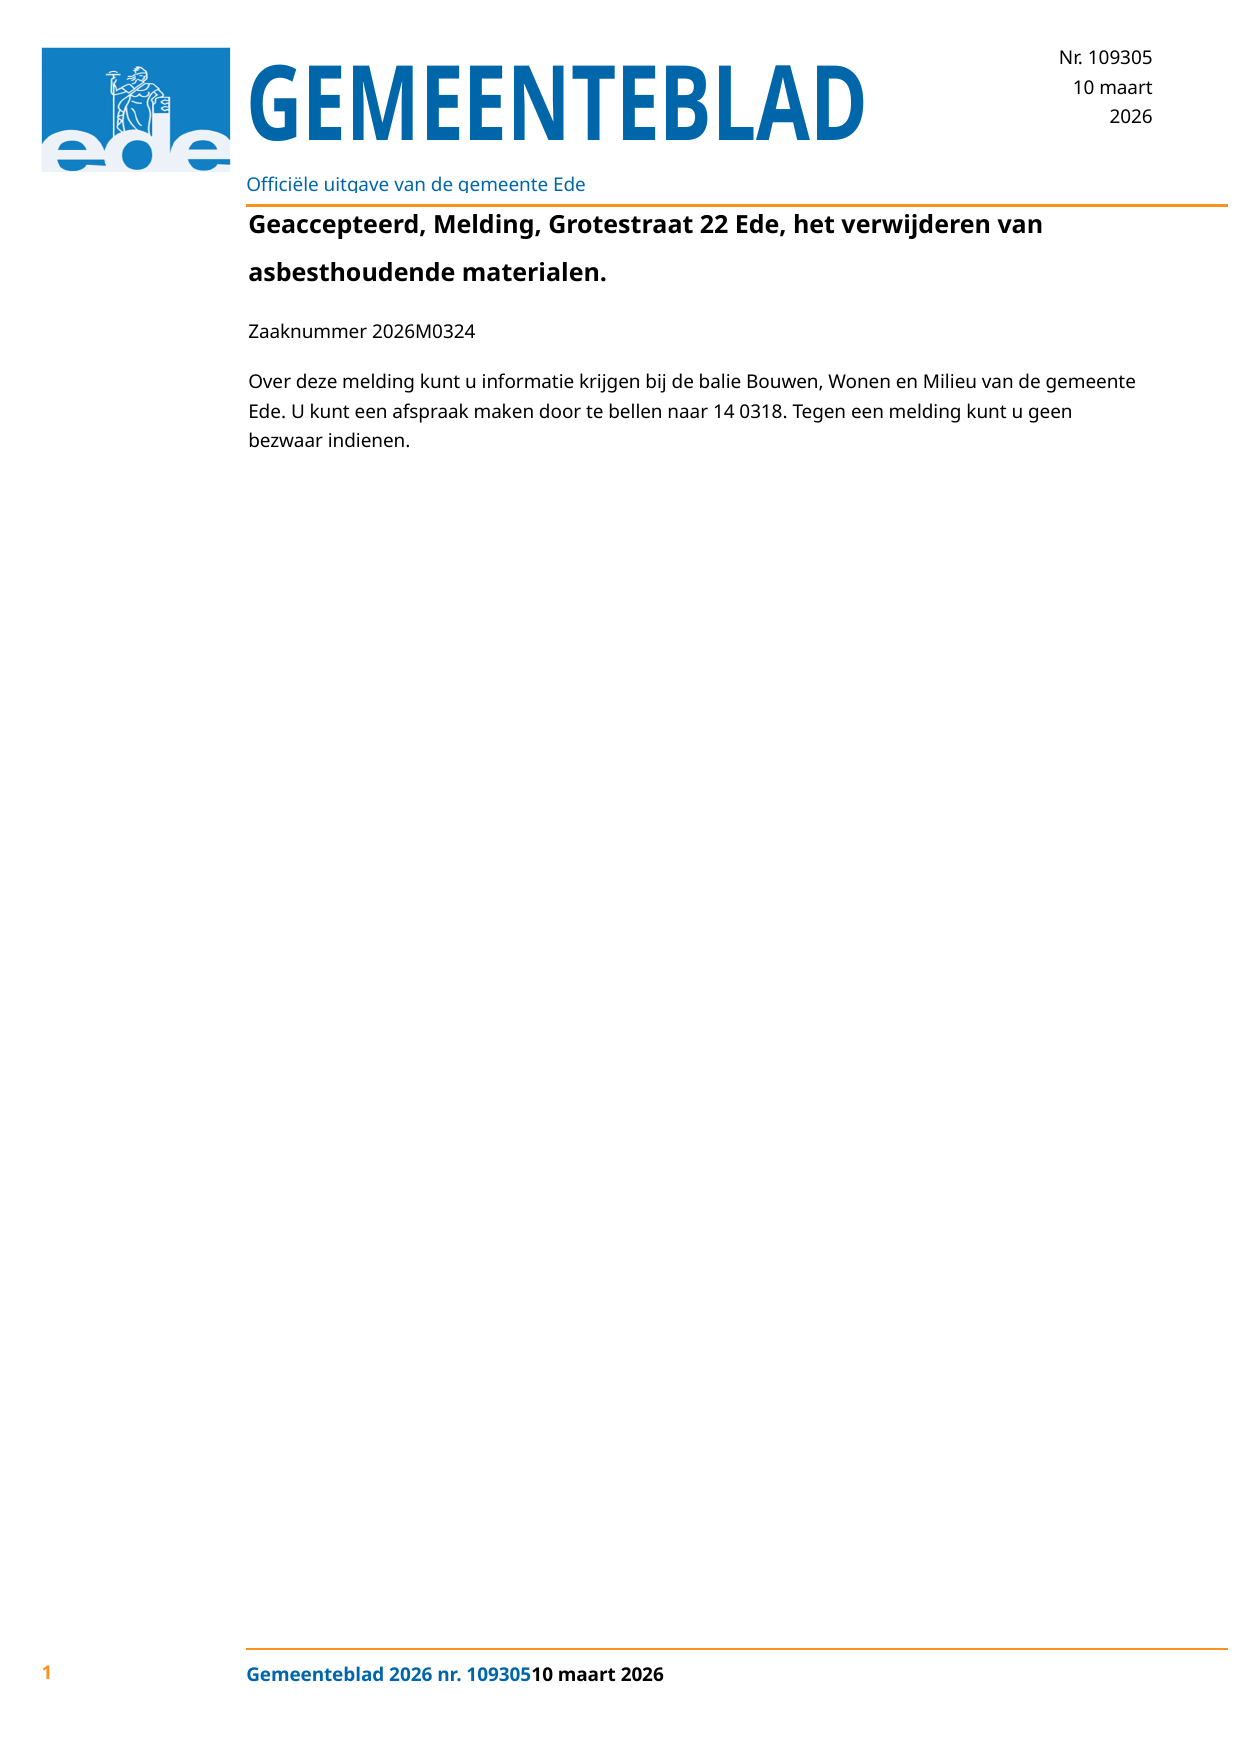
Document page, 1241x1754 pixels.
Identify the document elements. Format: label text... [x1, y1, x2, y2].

picture [41, 47, 231, 172]
text Over deze melding kunt u informatie krijgen bij de balie Bouwen, Wonen en Milieu van de gemeente Ede. U kunt een afspraak maken door te bellen naar 14 0318. Tegen een melding kunt u geen bezwaar indienen. [248, 368, 1152, 453]
text Geaccepteerd, Melding, Grotestraat 22 Ede, het verwijderen van asbesthoudende materialen. [248, 207, 1152, 288]
text Zaaknummer 2026M0324 [248, 318, 1152, 344]
